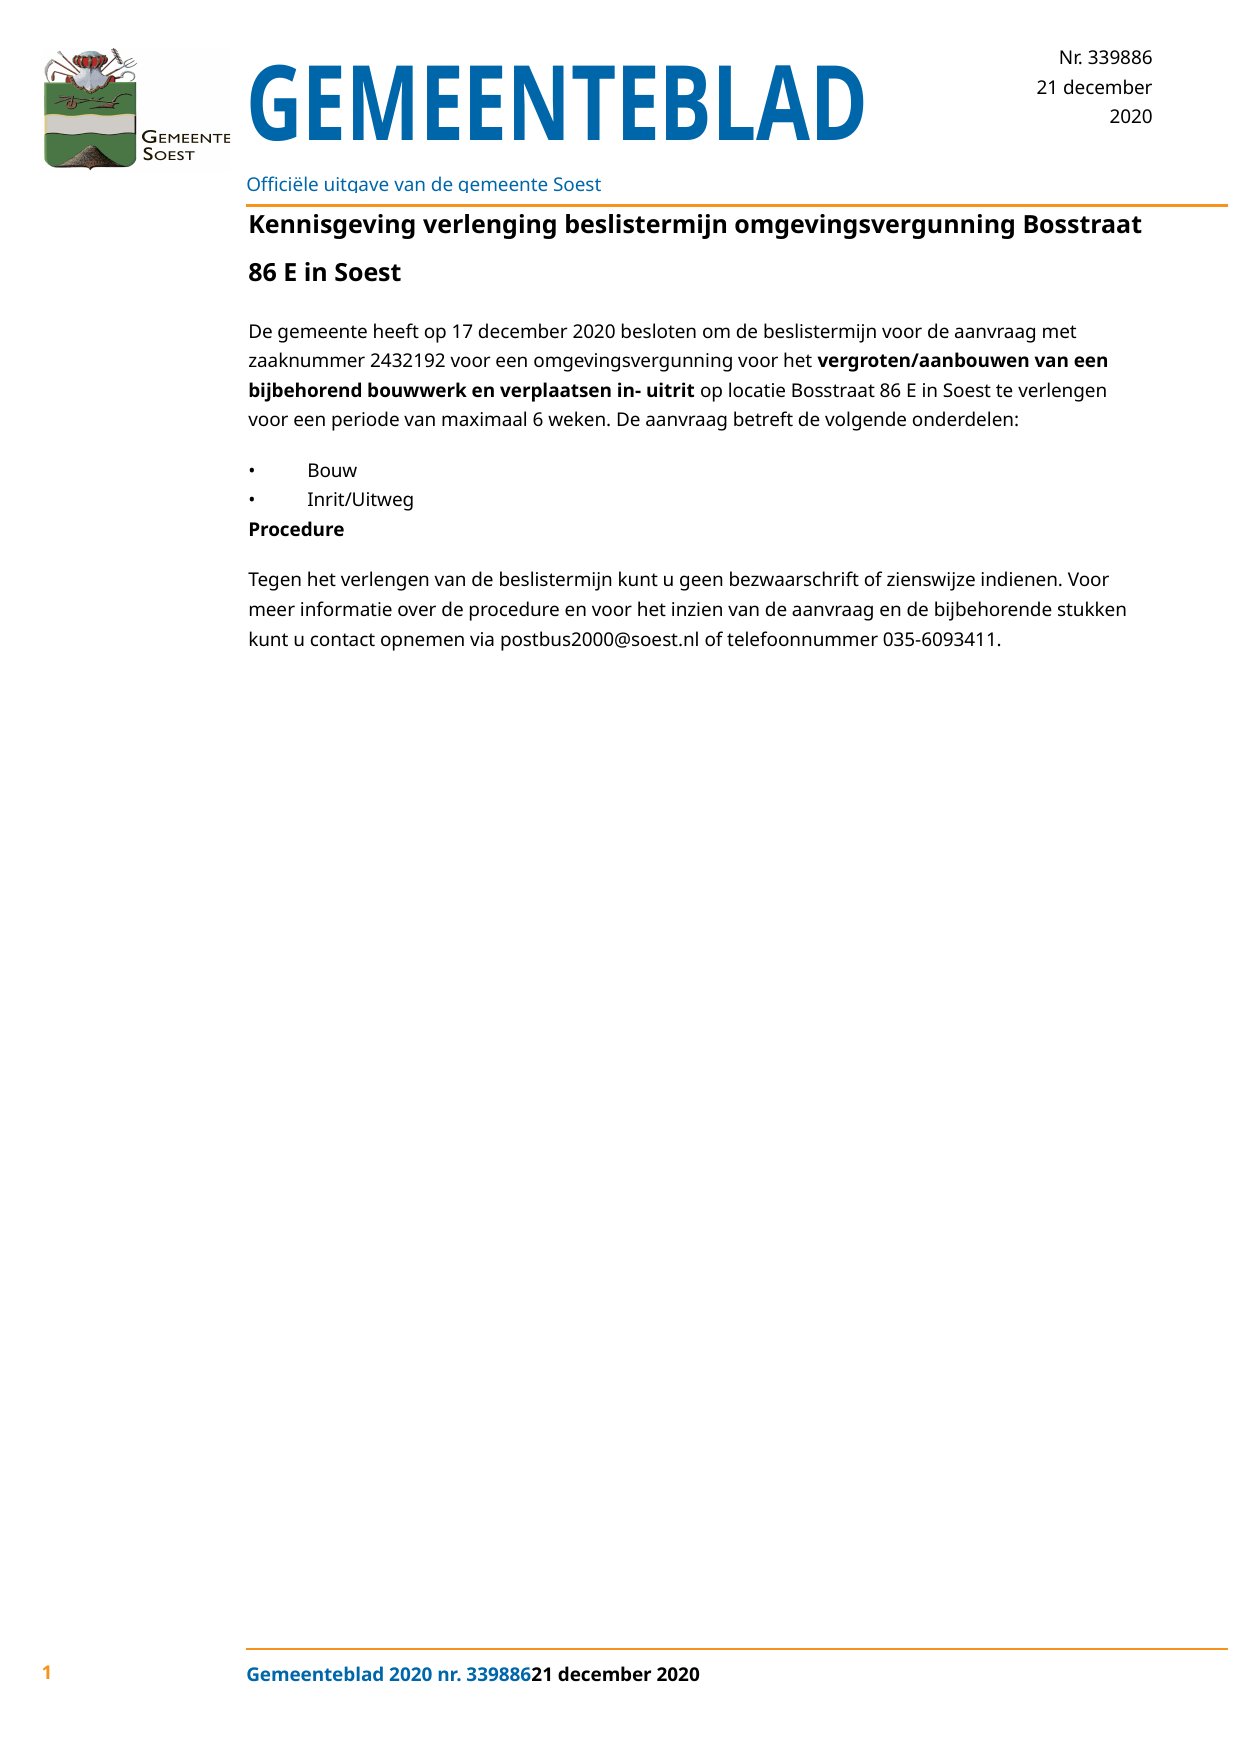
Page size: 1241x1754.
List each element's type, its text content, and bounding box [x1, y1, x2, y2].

text Tegen het verlengen van de beslistermijn kunt u geen bezwaarschrift of zienswijze indienen. Voor meer informatie over de procedure en voor het inzien van de aanvraag en de bijbehorende stukken kunt u contact opnemen via postbus2000@soest.nl of telefoonnummer 035-6093411. [248, 567, 1152, 652]
text Procedure [248, 516, 1152, 542]
list Inrit/Uitweg [248, 487, 1152, 512]
text De gemeente heeft op 17 december 2020 besloten om de beslistermijn voor de aanvraag met zaaknummer 2432192 voor een omgevingsvergunning voor het vergroten/aanbouwen van een bijbehorend bouwwerk en verplaatsen in- uitrit op locatie Bosstraat 86 E in Soest te verlengen voor een periode van maximaal 6 weken. De aanvraag betreft de volgende onderdelen: [248, 318, 1152, 432]
text Kennisgeving verlenging beslistermijn omgevingsvergunning Bosstraat 86 E in Soest [248, 207, 1152, 288]
picture [41, 47, 231, 172]
list Bouw [248, 457, 1152, 483]
